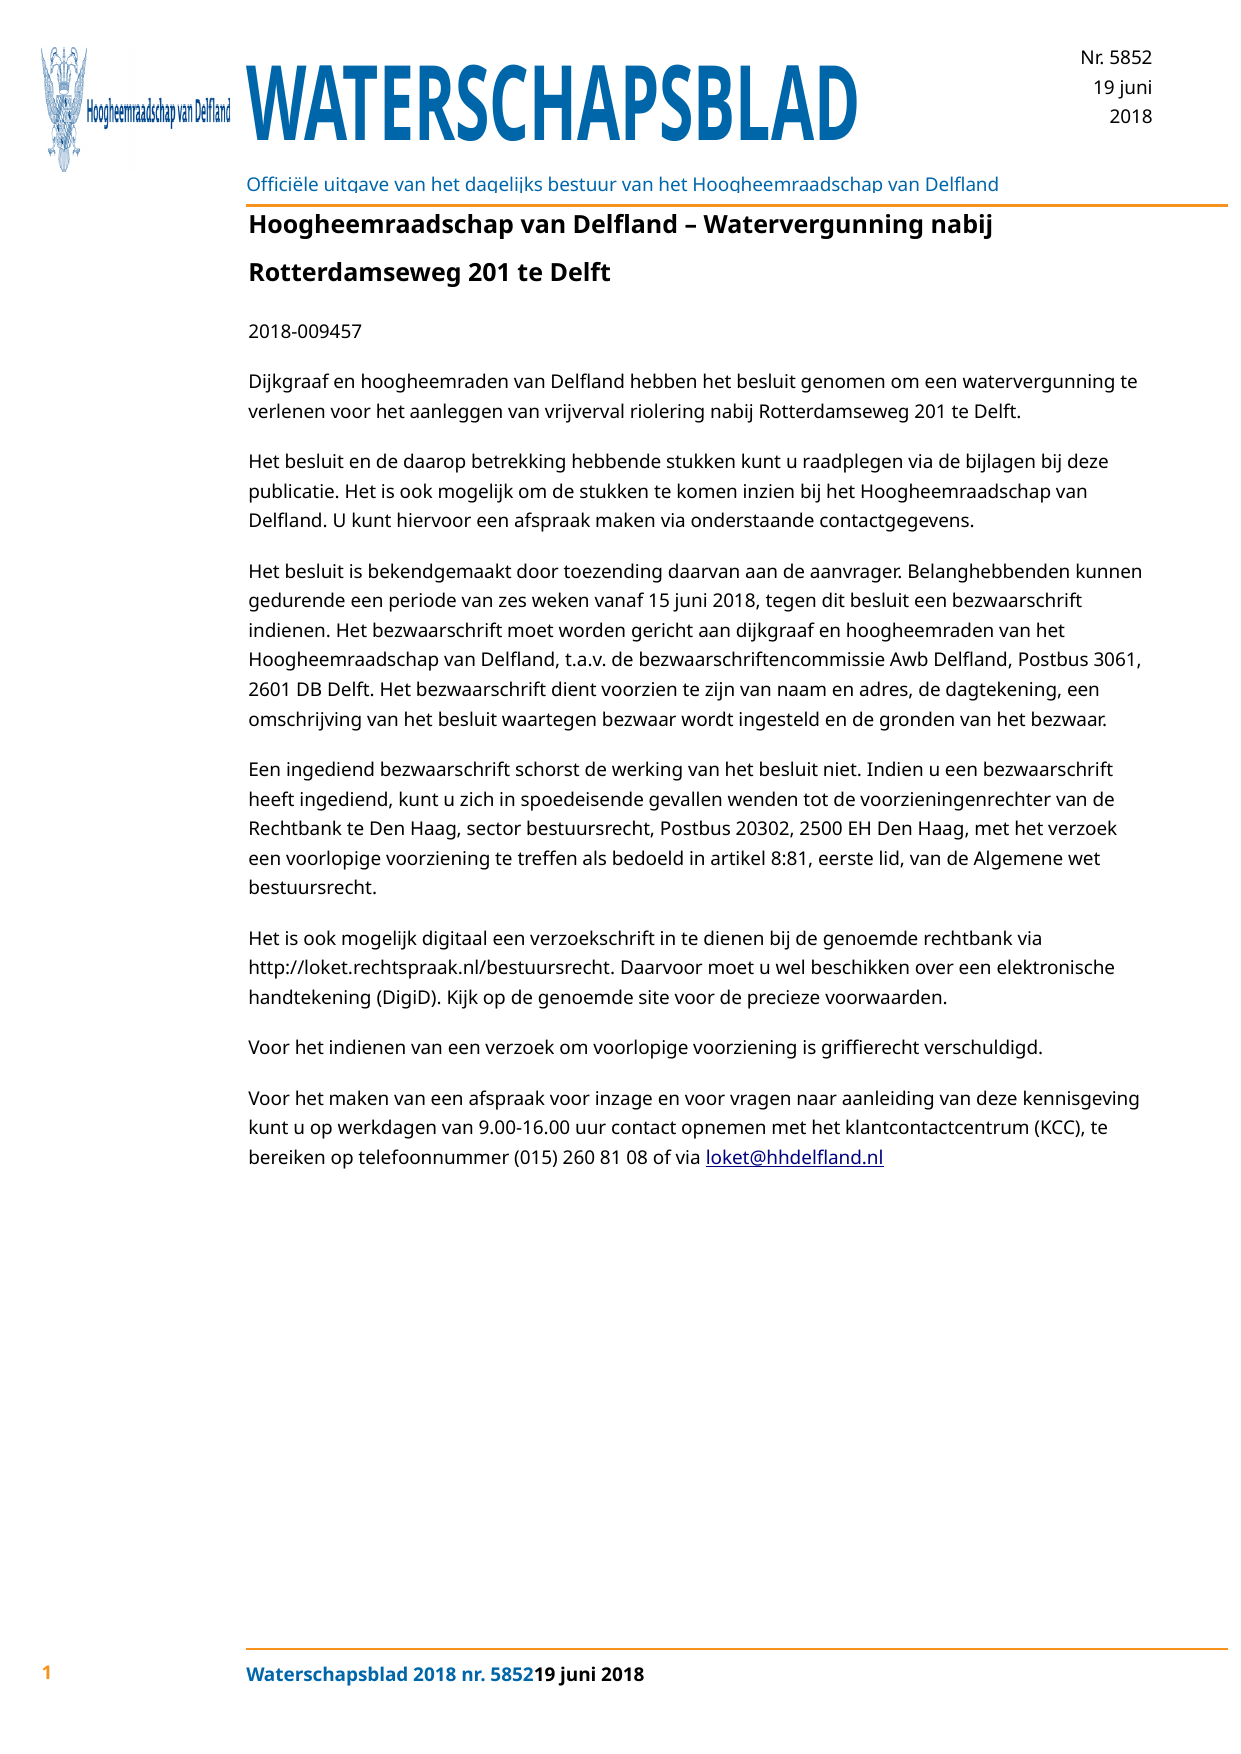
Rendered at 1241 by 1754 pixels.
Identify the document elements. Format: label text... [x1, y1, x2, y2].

text Het is ook mogelijk digitaal een verzoekschrift in te dienen bij de genoemde rechtbank via http://loket.rechtspraak.nl/bestuursrecht. Daarvoor moet u wel beschikken over een elektronische handtekening (DigiD). Kijk op de genoemde site voor de precieze voorwaarden. [248, 925, 1152, 1010]
text Een ingediend bezwaarschrift schorst de werking van het besluit niet. Indien u een bezwaarschrift heeft ingediend, kunt u zich in spoedeisende gevallen wenden tot de voorzieningenrechter van de Rechtbank te Den Haag, sector bestuursrecht, Postbus 20302, 2500 EH Den Haag, met het verzoek een voorlopige voorziening te treffen als bedoeld in artikel 8:81, eerste lid, van de Algemene wet bestuursrecht. [248, 756, 1152, 900]
text 2018-009457 [248, 318, 1152, 344]
text Voor het indienen van een verzoek om voorlopige voorziening is griffierecht verschuldigd. [248, 1034, 1152, 1060]
text Het besluit is bekendgemaakt door toezending daarvan aan de aanvrager. Belanghebbenden kunnen gedurende een periode van zes weken vanaf 15 juni 2018, tegen dit besluit een bezwaarschrift indienen. Het bezwaarschrift moet worden gericht aan dijkgraaf en hoogheemraden van het Hoogheemraadschap van Delfland, t.a.v. de bezwaarschriftencommissie Awb Delfland, Postbus 3061, 2601 DB Delft. Het bezwaarschrift dient voorzien te zijn van naam en adres, de dagtekening, een omschrijving van het besluit waartegen bezwaar wordt ingesteld en de gronden van het bezwaar. [248, 558, 1152, 732]
text Voor het maken van een afspraak voor inzage en voor vragen naar aanleiding van deze kennisgeving kunt u op werkdagen van 9.00-16.00 uur contact opnemen met het klantcontactcentrum (KCC), te bereiken op telefoonnummer (015) 260 81 08 of via loket@hhdelfland.nl [248, 1085, 1152, 1170]
text Het besluit en de daarop betrekking hebbende stukken kunt u raadplegen via de bijlagen bij deze publicatie. Het is ook mogelijk om de stukken te komen inzien bij het Hoogheemraadschap van Delfland. U kunt hiervoor een afspraak maken via onderstaande contactgegevens. [248, 448, 1152, 533]
text Hoogheemraadschap van Delfland – Watervergunning nabij Rotterdamseweg 201 te Delft [248, 207, 1152, 288]
text Dijkgraaf en hoogheemraden van Delfland hebben het besluit genomen om een watervergunning te verlenen voor het aanleggen van vrijverval riolering nabij Rotterdamseweg 201 te Delft. [248, 368, 1152, 424]
picture [41, 47, 231, 172]
